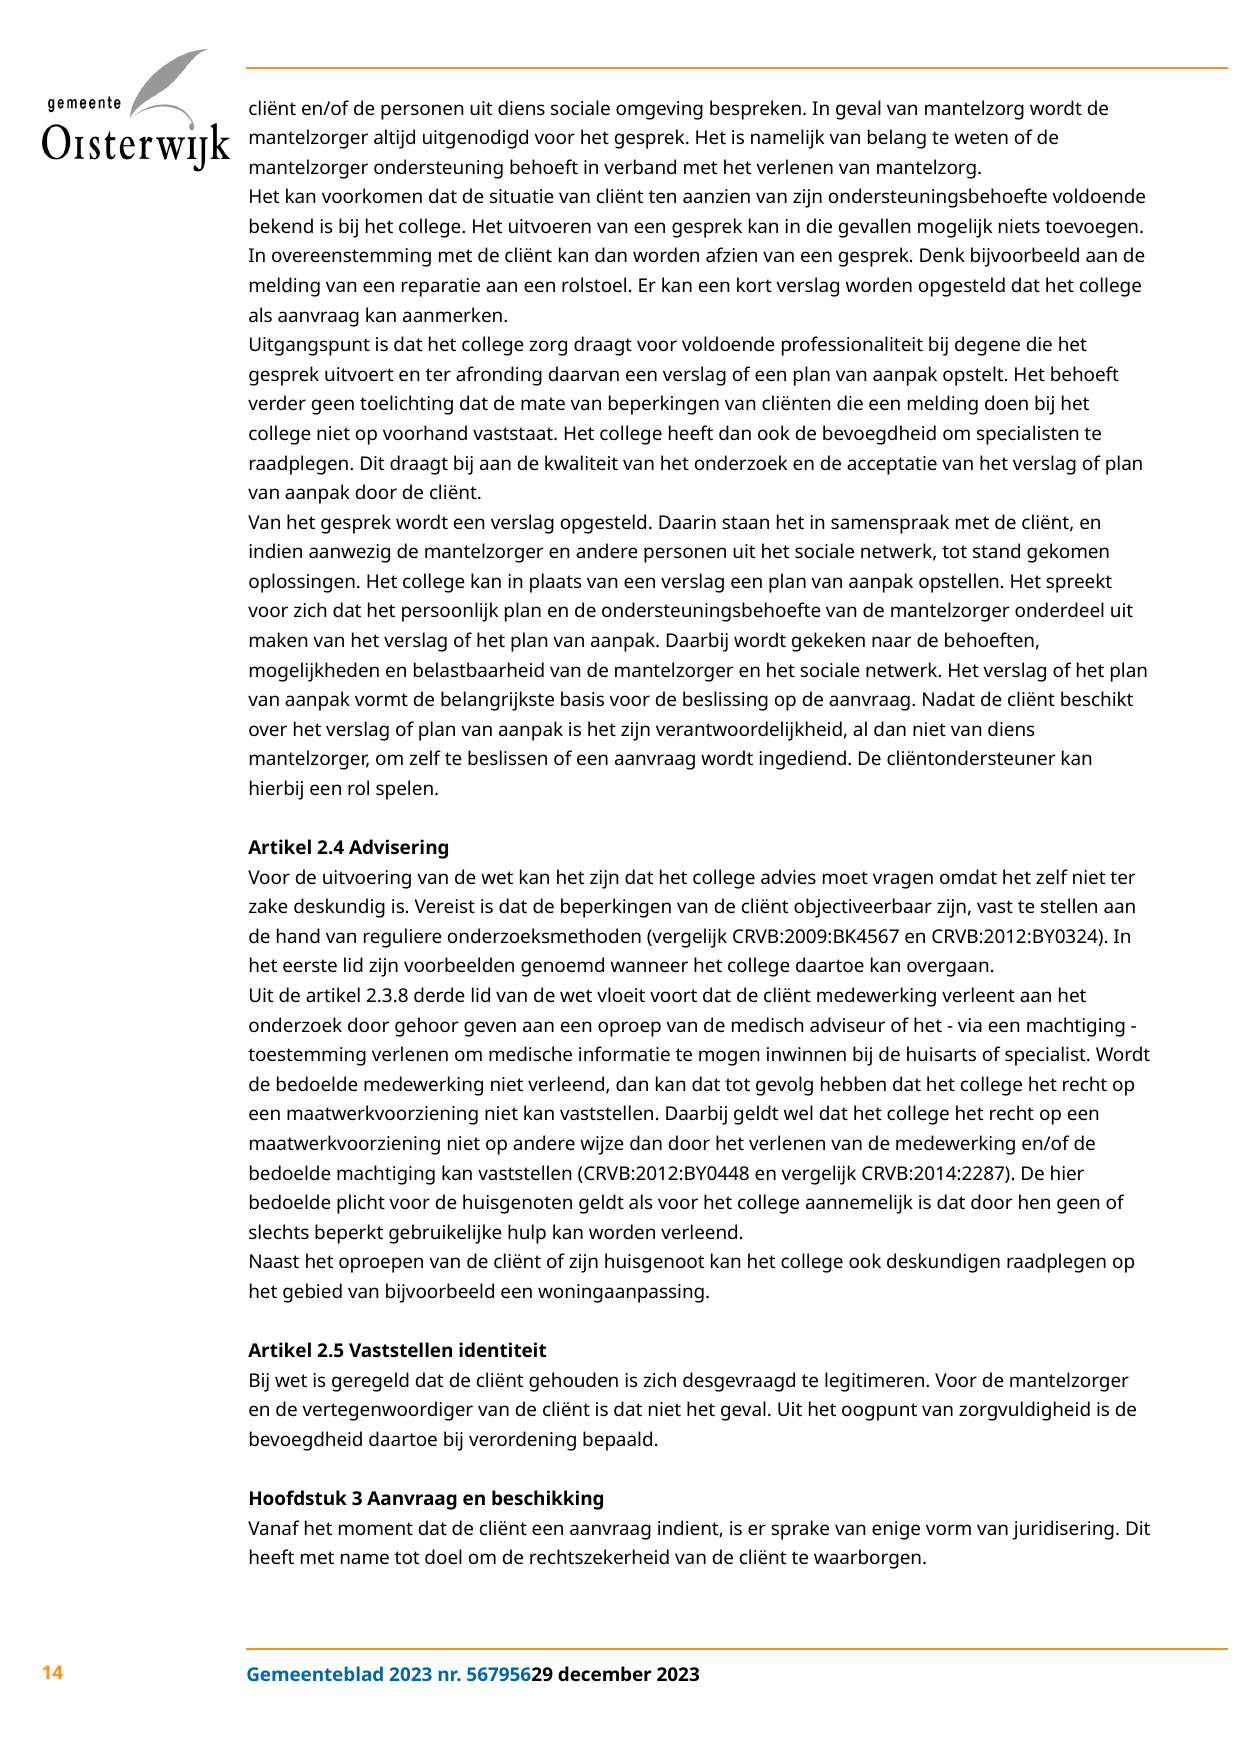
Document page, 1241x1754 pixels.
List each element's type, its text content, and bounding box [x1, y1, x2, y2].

text Artikel 2.5 Vaststellen identiteit [248, 1337, 1152, 1363]
text Voor de uitvoering van de wet kan het zijn dat het college advies moet vragen omdat het zelf niet ter zake deskundig is. Vereist is dat de beperkingen van de cliënt objectiveerbaar zijn, vast te stellen aan de hand van reguliere onderzoeksmethoden (vergelijk CRVB:2009:BK4567 en CRVB:2012:BY0324). In het eerste lid zijn voorbeelden genoemd wanneer het college daartoe kan overgaan. [248, 864, 1152, 978]
text Naast het oproepen van de cliënt of zijn huisgenoot kan het college ook deskundigen raadplegen op het gebied van bijvoorbeeld een woningaanpassing. [248, 1248, 1152, 1304]
text Bij wet is geregeld dat de cliënt gehouden is zich desgevraagd te legitimeren. Voor de mantelzorger en de vertegenwoordiger van de cliënt is dat niet het geval. Uit het oogpunt van zorgvuldigheid is de bevoegdheid daartoe bij verordening bepaald. [248, 1367, 1152, 1452]
text Van het gesprek wordt een verslag opgesteld. Daarin staan het in samenspraak met de cliënt, en indien aanwezig de mantelzorger en andere personen uit het sociale netwerk, tot stand gekomen oplossingen. Het college kan in plaats van een verslag een plan van aanpak opstellen. Het spreekt voor zich dat het persoonlijk plan en de ondersteuningsbehoefte van de mantelzorger onderdeel uit maken van het verslag of het plan van aanpak. Daarbij wordt gekeken naar de behoeften, mogelijkheden en belastbaarheid van de mantelzorger en het sociale netwerk. Het verslag of het plan van aanpak vormt de belangrijkste basis voor de beslissing op de aanvraag. Nadat de cliënt beschikt over het verslag of plan van aanpak is het zijn verantwoordelijkheid, al dan niet van diens mantelzorger, om zelf te beslissen of een aanvraag wordt ingediend. De cliëntondersteuner kan hierbij een rol spelen. [248, 509, 1152, 801]
text Vanaf het moment dat de cliënt een aanvraag indient, is er sprake van enige vorm van juridisering. Dit heeft met name tot doel om de rechtszekerheid van de cliënt te waarborgen. [248, 1515, 1152, 1570]
picture [41, 47, 231, 172]
text cliënt en/of de personen uit diens sociale omgeving bespreken. In geval van mantelzorg wordt de mantelzorger altijd uitgenodigd voor het gesprek. Het is namelijk van belang te weten of de mantelzorger ondersteuning behoeft in verband met het verlenen van mantelzorg. [248, 95, 1152, 180]
text Uitgangspunt is dat het college zorg draagt voor voldoende professionaliteit bij degene die het gesprek uitvoert en ter afronding daarvan een verslag of een plan van aanpak opstelt. Het behoeft verder geen toelichting dat de mate van beperkingen van cliënten die een melding doen bij het college niet op voorhand vaststaat. Het college heeft dan ook de bevoegdheid om specialisten te raadplegen. Dit draagt bij aan de kwaliteit van het onderzoek en de acceptatie van het verslag of plan van aanpak door de cliënt. [248, 331, 1152, 505]
text Artikel 2.4 Advisering [248, 834, 1152, 860]
text Hoofdstuk 3 Aanvraag en beschikking [248, 1485, 1152, 1511]
text Het kan voorkomen dat de situatie van cliënt ten aanzien van zijn ondersteuningsbehoefte voldoende bekend is bij het college. Het uitvoeren van een gesprek kan in die gevallen mogelijk niets toevoegen. In overeenstemming met de cliënt kan dan worden afzien van een gesprek. Denk bijvoorbeeld aan de melding van een reparatie aan een rolstoel. Er kan een kort verslag worden opgesteld dat het college als aanvraag kan aanmerken. [248, 183, 1152, 328]
text Uit de artikel 2.3.8 derde lid van de wet vloeit voort dat de cliënt medewerking verleent aan het onderzoek door gehoor geven aan een oproep van de medisch adviseur of het - via een machtiging - toestemming verlenen om medische informatie te mogen inwinnen bij de huisarts of specialist. Wordt de bedoelde medewerking niet verleend, dan kan dat tot gevolg hebben dat het college het recht op een maatwerkvoorziening niet kan vaststellen. Daarbij geldt wel dat het college het recht op een maatwerkvoorziening niet op andere wijze dan door het verlenen van de medewerking en/of de bedoelde machtiging kan vaststellen (CRVB:2012:BY0448 en vergelijk CRVB:2014:2287). De hier bedoelde plicht voor de huisgenoten geldt als voor het college aannemelijk is dat door hen geen of slechts beperkt gebruikelijke hulp kan worden verleend. [248, 982, 1152, 1245]
